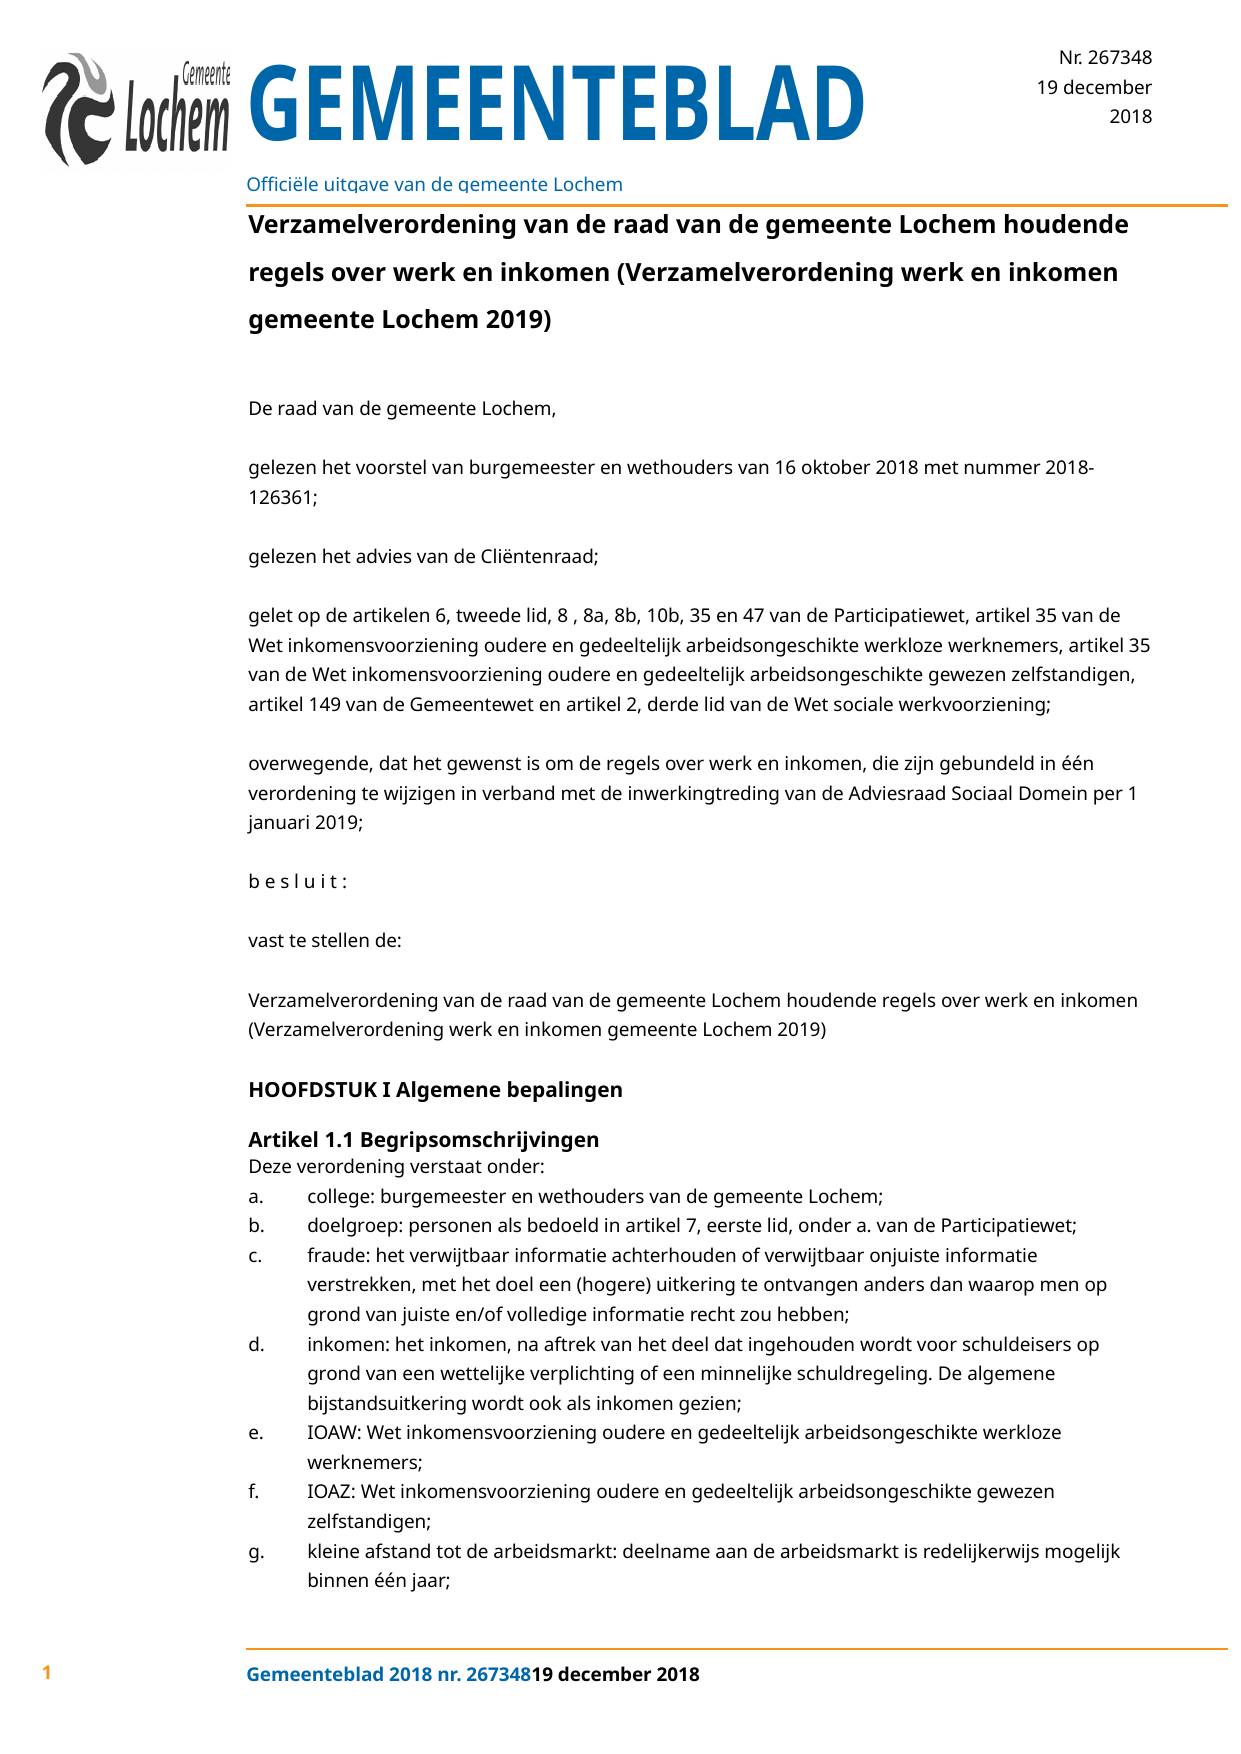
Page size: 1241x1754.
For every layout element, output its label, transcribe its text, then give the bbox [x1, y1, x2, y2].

text Deze verordening verstaat onder: [248, 1153, 1152, 1179]
text Verzamelverordening van de raad van de gemeente Lochem houdende regels over werk en inkomen (Verzamelverordening werk en inkomen gemeente Lochem 2019) [248, 207, 1152, 336]
picture [41, 47, 231, 172]
list doelgroep: personen als bedoeld in artikel 7, eerste lid, onder a. van de Participatiewet; [248, 1212, 1152, 1238]
text b e s l u i t : [248, 868, 1152, 894]
text Artikel 1.1 Begripsomschrijvingen [248, 1125, 1152, 1153]
list kleine afstand tot de arbeidsmarkt: deelname aan de arbeidsmarkt is redelijkerwijs mogelijk binnen één jaar; [248, 1538, 1152, 1593]
list inkomen: het inkomen, na aftrek van het deel dat ingehouden wordt voor schuldeisers op grond van een wettelijke verplichting of een minnelijke schuldregeling. De algemene bijstandsuitkering wordt ook als inkomen gezien; [248, 1331, 1152, 1416]
list college: burgemeester en wethouders van de gemeente Lochem; [248, 1183, 1152, 1208]
text vast te stellen de: [248, 928, 1152, 953]
text gelezen het advies van de Cliëntenraad; [248, 543, 1152, 569]
list fraude: het verwijtbaar informatie achterhouden of verwijtbaar onjuiste informatie verstrekken, met het doel een (hogere) uitkering te ontvangen anders dan waarop men op grond van juiste en/of volledige informatie recht zou hebben; [248, 1242, 1152, 1327]
text gelezen het voorstel van burgemeester en wethouders van 16 oktober 2018 met nummer 2018-126361; [248, 454, 1152, 509]
list IOAZ: Wet inkomensvoorziening oudere en gedeeltelijk arbeidsongeschikte gewezen zelfstandigen; [248, 1479, 1152, 1534]
text gelet op de artikelen 6, tweede lid, 8 , 8a, 8b, 10b, 35 en 47 van de Participatiewet, artikel 35 van de Wet inkomensvoorziening oudere en gedeeltelijk arbeidsongeschikte werkloze werknemers, artikel 35 van de Wet inkomensvoorziening oudere en gedeeltelijk arbeidsongeschikte gewezen zelfstandigen, artikel 149 van de Gemeentewet en artikel 2, derde lid van de Wet sociale werkvoorziening; [248, 602, 1152, 717]
text overwegende, dat het gewenst is om de regels over werk en inkomen, die zijn gebundeld in één verordening te wijzigen in verband met de inwerkingtreding van de Adviesraad Sociaal Domein per 1 januari 2019; [248, 750, 1152, 835]
text De raad van de gemeente Lochem, [248, 395, 1152, 421]
text HOOFDSTUK I Algemene bepalingen [248, 1076, 1152, 1104]
text Verzamelverordening van de raad van de gemeente Lochem houdende regels over werk en inkomen (Verzamelverordening werk en inkomen gemeente Lochem 2019) [248, 987, 1152, 1042]
list IOAW: Wet inkomensvoorziening oudere en gedeeltelijk arbeidsongeschikte werkloze werknemers; [248, 1419, 1152, 1475]
